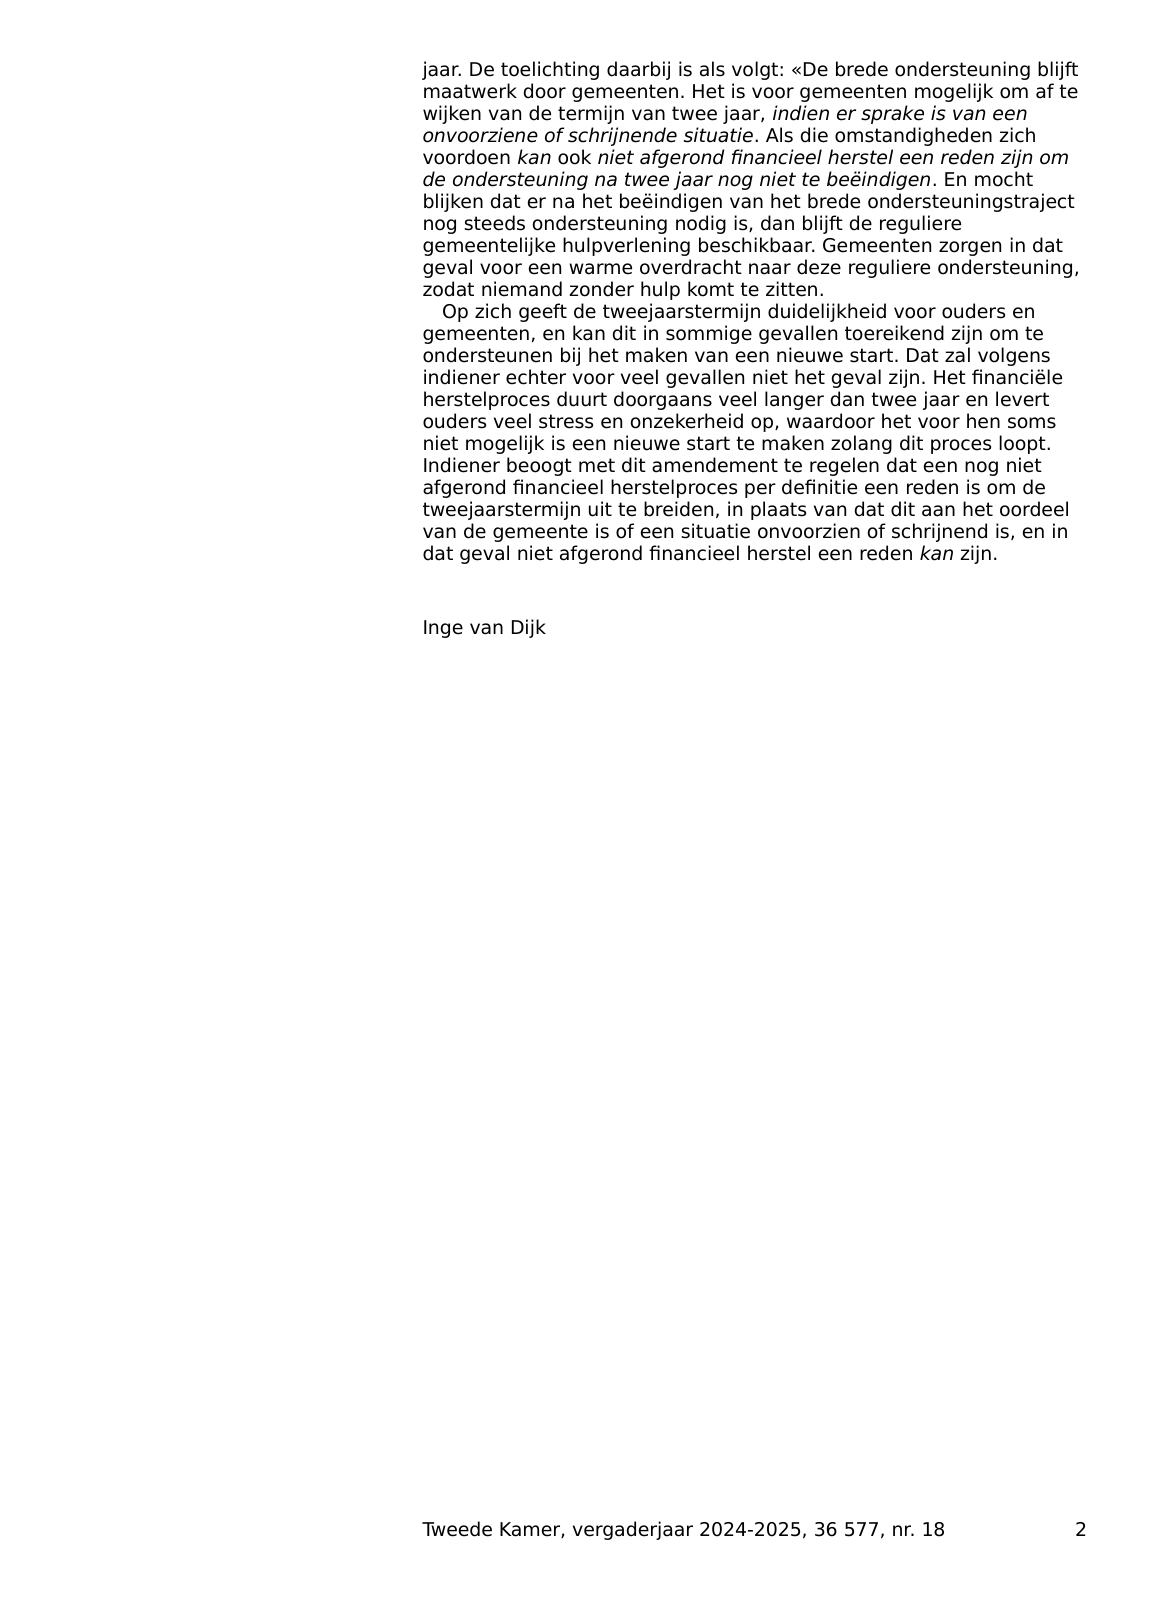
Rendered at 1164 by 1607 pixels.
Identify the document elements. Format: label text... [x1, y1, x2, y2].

text jaar. De toelichting daarbij is als volgt: «De brede ondersteuning blijft maatwerk door gemeenten. Het is voor gemeenten mogelijk om af te wijken van de termijn van twee jaar, indien er sprake is van een onvoorziene of schrijnende situatie. Als die omstandigheden zich voordoen kan ook niet afgerond financieel herstel een reden zijn om de ondersteuning na twee jaar nog niet te beëindigen. En mocht blijken dat er na het beëindigen van het brede ondersteuningstraject nog steeds ondersteuning nodig is, dan blijft de reguliere gemeentelijke hulpverlening beschikbaar. Gemeenten zorgen in dat geval voor een warme overdracht naar deze reguliere ondersteuning, zodat niemand zonder hulp komt te zitten. [422, 59, 1087, 301]
text Inge van Dijk [422, 594, 1087, 638]
text Op zich geeft de tweejaarstermijn duidelijkheid voor ouders en gemeenten, en kan dit in sommige gevallen toereikend zijn om te ondersteunen bij het maken van een nieuwe start. Dat zal volgens indiener echter voor veel gevallen niet het geval zijn. Het financiële herstelproces duurt doorgaans veel langer dan twee jaar en levert ouders veel stress en onzekerheid op, waardoor het voor hen soms niet mogelijk is een nieuwe start te maken zolang dit proces loopt. Indiener beoogt met dit amendement te regelen dat een nog niet afgerond financieel herstelproces per definitie een reden is om de tweejaarstermijn uit te breiden, in plaats van dat dit aan het oordeel van de gemeente is of een situatie onvoorzien of schrijnend is, en in dat geval niet afgerond financieel herstel een reden kan zijn. [422, 301, 1087, 564]
